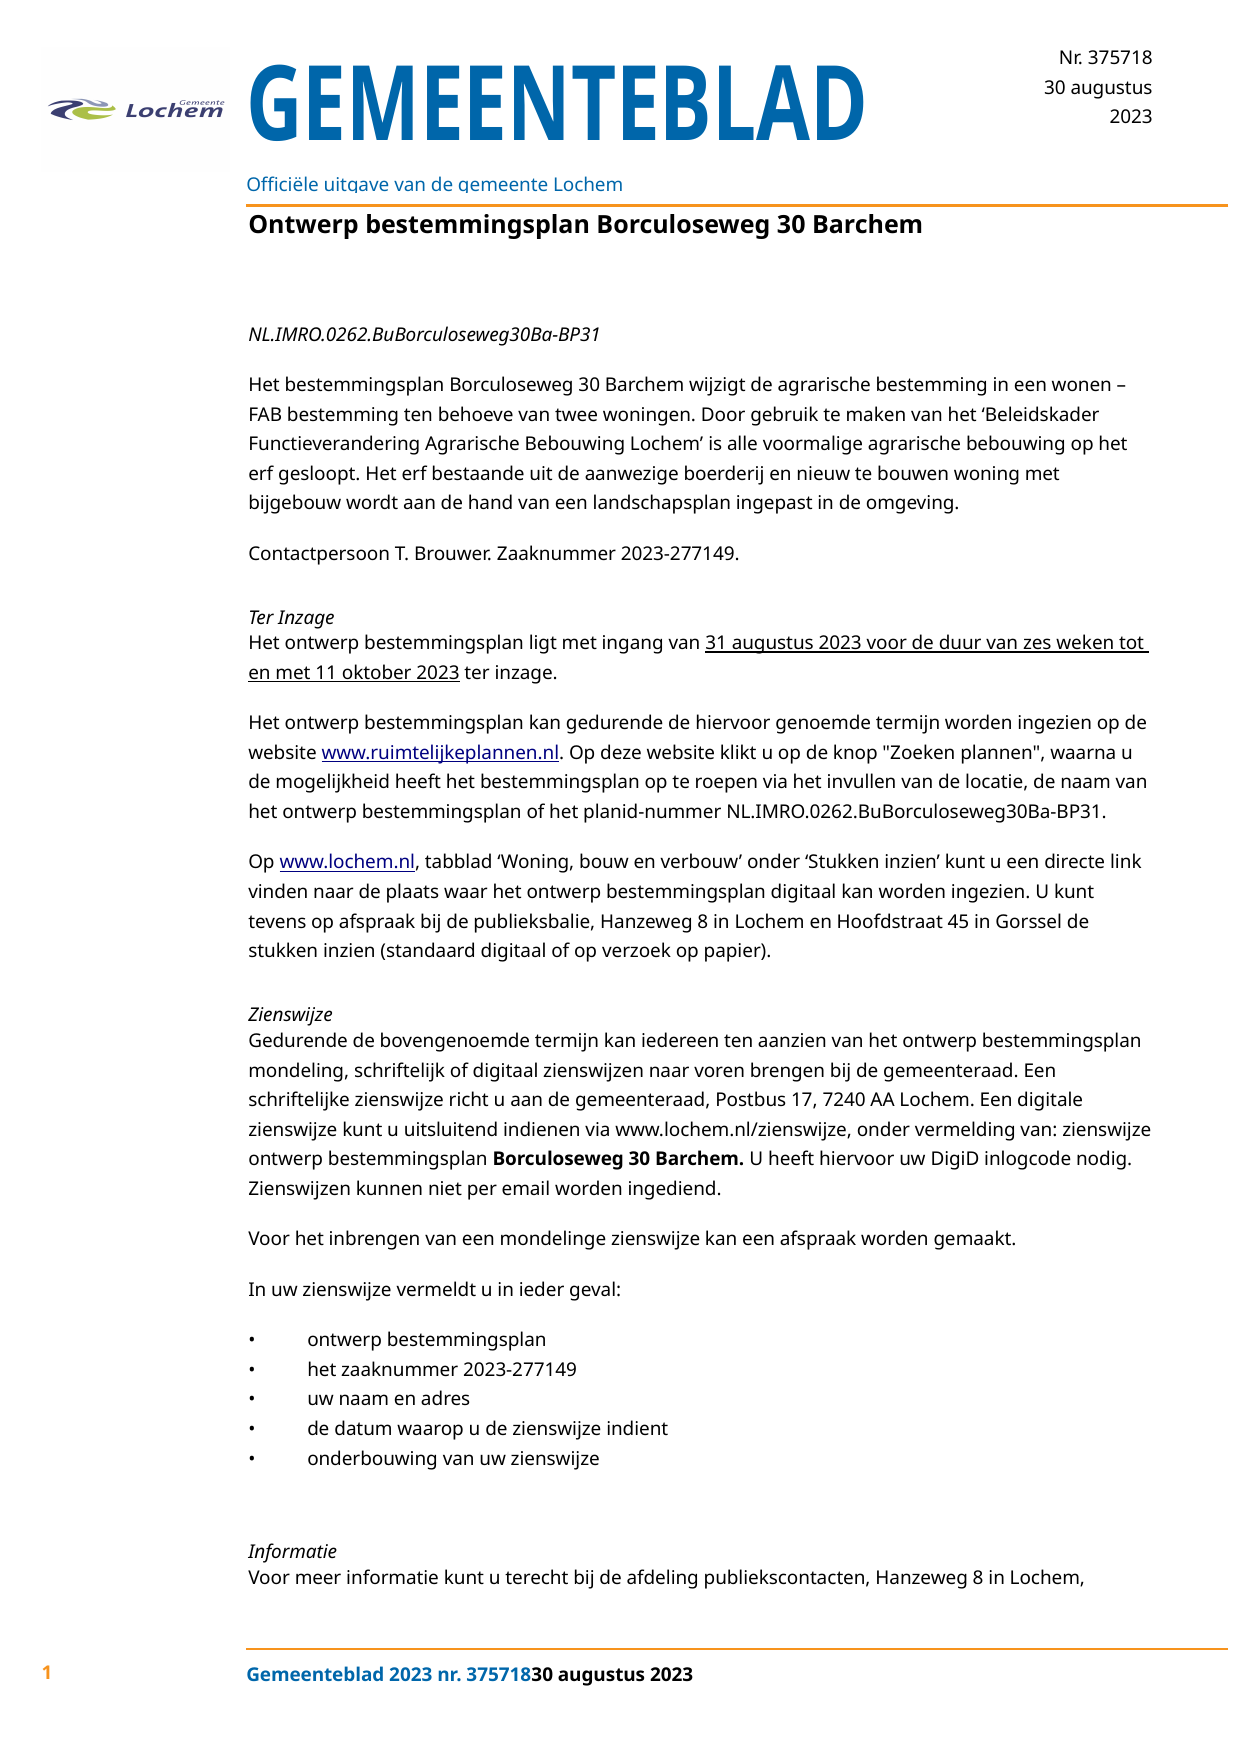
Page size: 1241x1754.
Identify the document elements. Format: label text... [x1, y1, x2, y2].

text NL.IMRO.0262.BuBorculoseweg30Ba-BP31 [248, 321, 1152, 346]
list het zaaknummer 2023-277149 [248, 1356, 1152, 1382]
picture [41, 47, 231, 172]
text Op www.lochem.nl, tabblad ‘Woning, bouw en verbouw’ onder ‘Stukken inzien’ kunt u een directe link vinden naar de plaats waar het ontwerp bestemmingsplan digitaal kan worden ingezien. U kunt tevens op afspraak bij de publieksbalie, Hanzeweg 8 in Lochem en Hoofdstraat 45 in Gorssel de stukken inzien (standaard digitaal of op verzoek op papier). [248, 849, 1152, 963]
list de datum waarop u de zienswijze indient [248, 1415, 1152, 1441]
list uw naam en adres [248, 1386, 1152, 1411]
text Ter Inzage [248, 604, 1152, 629]
text In uw zienswijze vermeldt u in ieder geval: [248, 1276, 1152, 1302]
text Contactpersoon T. Brouwer. Zaaknummer 2023-277149. [248, 540, 1152, 566]
text Gedurende de bovengenoemde termijn kan iedereen ten aanzien van het ontwerp bestemmingsplan mondeling, schriftelijk of digitaal zienswijzen naar voren brengen bij de gemeenteraad. Een schriftelijke zienswijze richt u aan de gemeenteraad, Postbus 17, 7240 AA Lochem. Een digitale zienswijze kunt u uitsluitend indienen via www.lochem.nl/zienswijze, onder vermelding van: zienswijze ontwerp bestemmingsplan Borculoseweg 30 Barchem. U heeft hiervoor uw DigiD inlogcode nodig. Zienswijzen kunnen niet per email worden ingediend. [248, 1027, 1152, 1201]
text Zienswijze [248, 1001, 1152, 1027]
list onderbouwing van uw zienswijze [248, 1445, 1152, 1470]
text Voor meer informatie kunt u terecht bij de afdeling publiekscontacten, Hanzeweg 8 in Lochem, [248, 1564, 1152, 1590]
text Het bestemmingsplan Borculoseweg 30 Barchem wijzigt de agrarische bestemming in een wonen – FAB bestemming ten behoeve van twee woningen. Door gebruik te maken van het ‘Beleidskader Functieverandering Agrarische Bebouwing Lochem’ is alle voormalige agrarische bebouwing op het erf gesloopt. Het erf bestaande uit de aanwezige boerderij en nieuw te bouwen woning met bijgebouw wordt aan de hand van een landschapsplan ingepast in de omgeving. [248, 371, 1152, 515]
text Voor het inbrengen van een mondelinge zienswijze kan een afspraak worden gemaakt. [248, 1226, 1152, 1251]
text Informatie [248, 1538, 1152, 1564]
list ontwerp bestemmingsplan [248, 1326, 1152, 1352]
text Het ontwerp bestemmingsplan ligt met ingang van 31 augustus 2023 voor de duur van zes weken tot en met 11 oktober 2023 ter inzage. [248, 629, 1152, 685]
text Ontwerp bestemmingsplan Borculoseweg 30 Barchem [248, 207, 1152, 241]
text Het ontwerp bestemmingsplan kan gedurende de hiervoor genoemde termijn worden ingezien op de website www.ruimtelijkeplannen.nl. Op deze website klikt u op de knop "Zoeken plannen", waarna u de mogelijkheid heeft het bestemmingsplan op te roepen via het invullen van de locatie, de naam van het ontwerp bestemmingsplan of het planid-nummer NL.IMRO.0262.BuBorculoseweg30Ba-BP31. [248, 709, 1152, 824]
